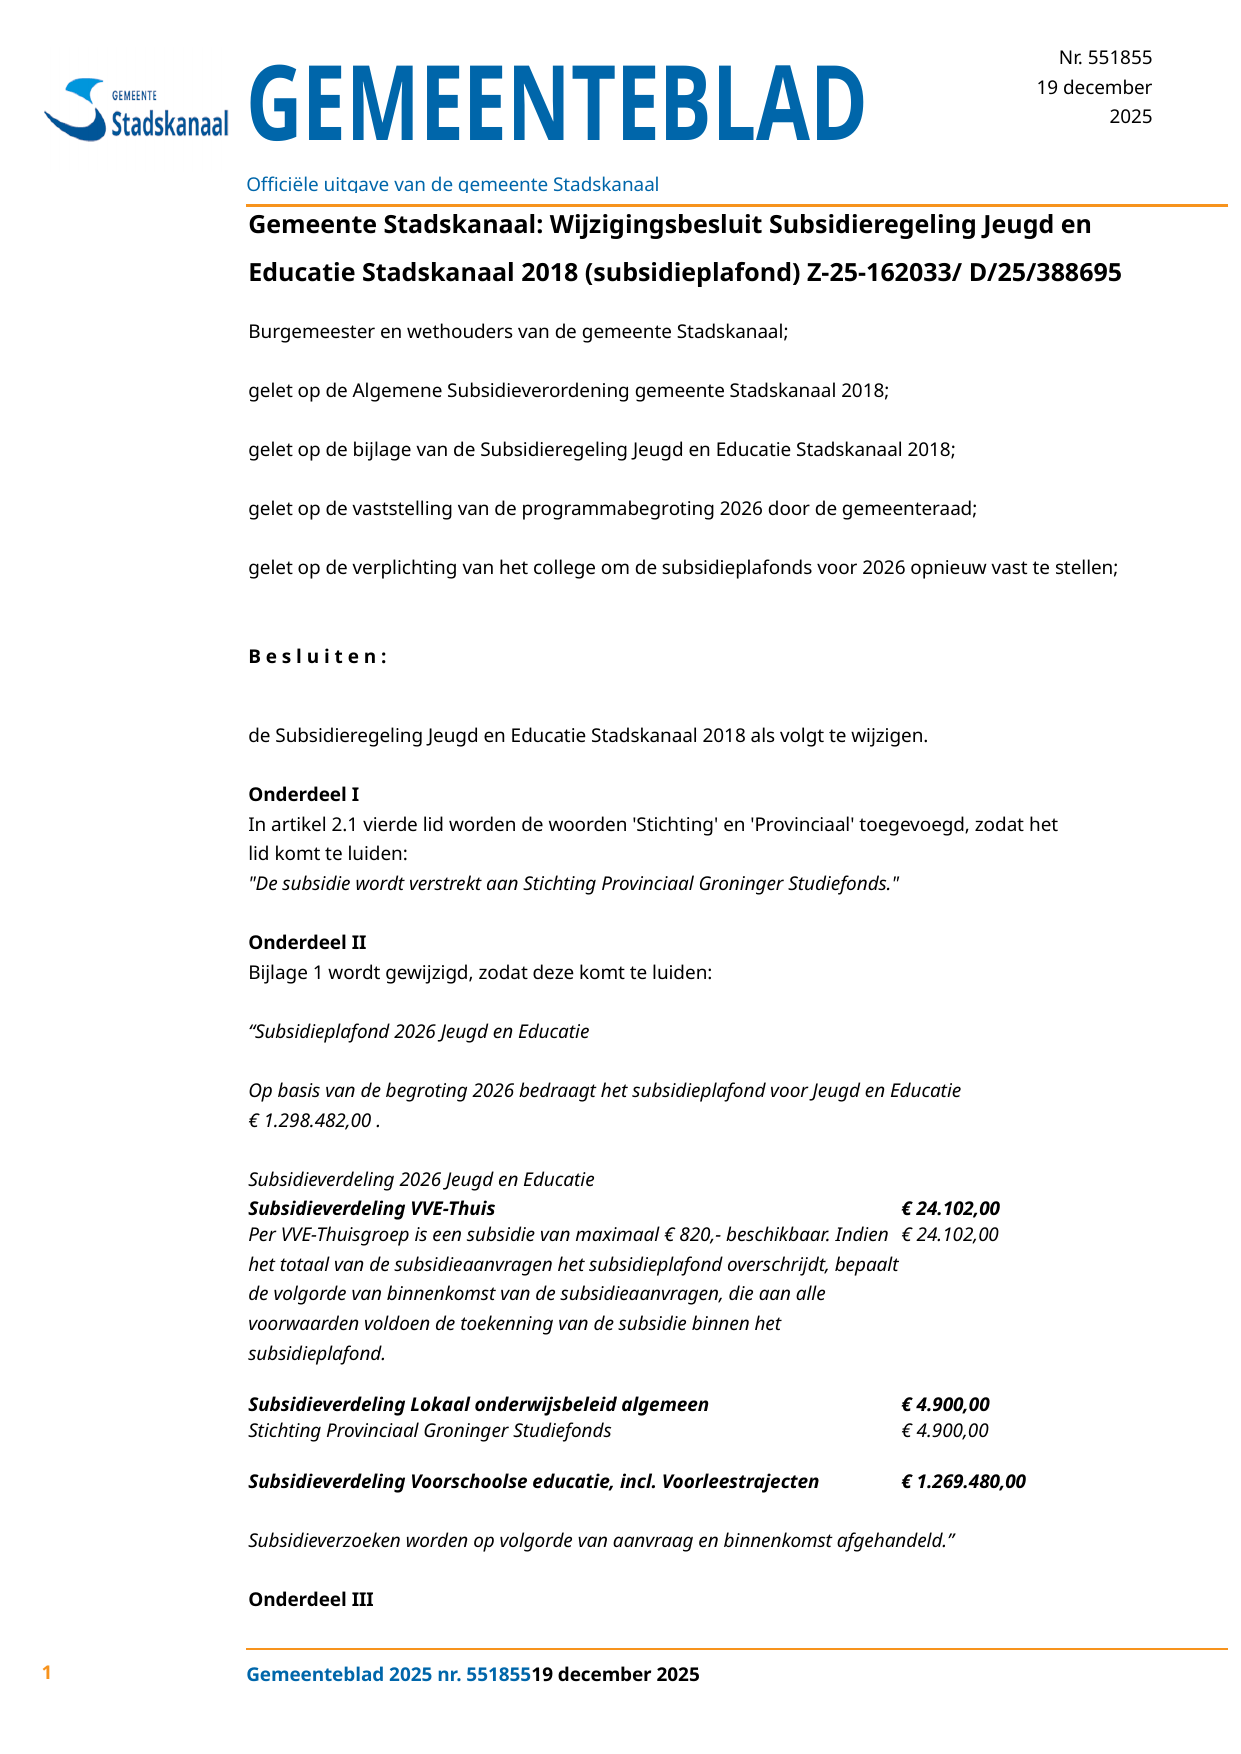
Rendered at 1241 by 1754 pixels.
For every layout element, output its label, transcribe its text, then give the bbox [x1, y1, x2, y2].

text B e s l u i t e n : [248, 643, 1152, 669]
text "De subsidie wordt verstrekt aan Stichting Provinciaal Groninger Studiefonds." [248, 870, 1152, 896]
text Subsidieverzoeken worden op volgorde van aanvraag en binnenkomst afgehandeld.” [248, 1527, 1152, 1553]
text Bijlage 1 wordt gewijzigd, zodat deze komt te luiden: [248, 959, 1152, 984]
text In artikel 2.1 vierde lid worden de woorden 'Stichting' en 'Provinciaal' toegevoegd, zodat het [248, 811, 1152, 837]
table_cell € 4.900,00 [901, 1417, 1152, 1443]
table_cell [901, 1443, 1152, 1468]
table_header € 24.102,00 [901, 1196, 1152, 1221]
text “Subsidieplafond 2026 Jeugd en Educatie [248, 1018, 1152, 1044]
table_cell Per VVE-Thuisgroep is een subsidie van maximaal € 820,- beschikbaar. Indien het totaal van de subsidieaanvragen het subsidieplafond overschrijdt, bepaalt de volgorde van binnenkomst van de subsidieaanvragen, die aan alle voorwaarden voldoen de toekenning van de subsidie binnen het subsidieplafond. [248, 1221, 901, 1365]
text Onderdeel I [248, 781, 1152, 807]
table_header Subsidieverdeling VVE-Thuis [248, 1196, 901, 1221]
text Onderdeel II [248, 929, 1152, 955]
picture [41, 47, 231, 172]
text gelet op de bijlage van de Subsidieregeling Jeugd en Educatie Stadskanaal 2018; [248, 436, 1152, 462]
table_cell € 4.900,00 [901, 1391, 1152, 1417]
table_cell [248, 1365, 901, 1391]
text gelet op de vaststelling van de programmabegroting 2026 door de gemeenteraad; [248, 495, 1152, 521]
table_cell Subsidieverdeling Voorschoolse educatie, incl. Voorleestrajecten [248, 1468, 901, 1494]
text Burgemeester en wethouders van de gemeente Stadskanaal; [248, 318, 1152, 344]
table_cell € 1.269.480,00 [901, 1468, 1152, 1494]
text Op basis van de begroting 2026 bedraagt het subsidieplafond voor Jeugd en Educatie [248, 1077, 1152, 1103]
text € 1.298.482,00 . [248, 1107, 1152, 1132]
text Gemeente Stadskanaal: Wijzigingsbesluit Subsidieregeling Jeugd en Educatie Stadskanaal 2018 (subsidieplafond) Z-25-162033/ D/25/388695 [248, 207, 1152, 288]
text gelet op de verplichting van het college om de subsidieplafonds voor 2026 opnieuw vast te stellen; [248, 554, 1152, 580]
table_cell [901, 1365, 1152, 1391]
text lid komt te luiden: [248, 841, 1152, 866]
table_cell Subsidieverdeling Lokaal onderwijsbeleid algemeen [248, 1391, 901, 1417]
text gelet op de Algemene Subsidieverordening gemeente Stadskanaal 2018; [248, 377, 1152, 403]
table_cell € 24.102,00 [901, 1221, 1152, 1365]
text de Subsidieregeling Jeugd en Educatie Stadskanaal 2018 als volgt te wijzigen. [248, 722, 1152, 748]
table_cell [248, 1443, 901, 1468]
text Onderdeel III [248, 1586, 1152, 1612]
table_cell Stichting Provinciaal Groninger Studiefonds [248, 1417, 901, 1443]
text Subsidieverdeling 2026 Jeugd en Educatie [248, 1166, 1152, 1192]
